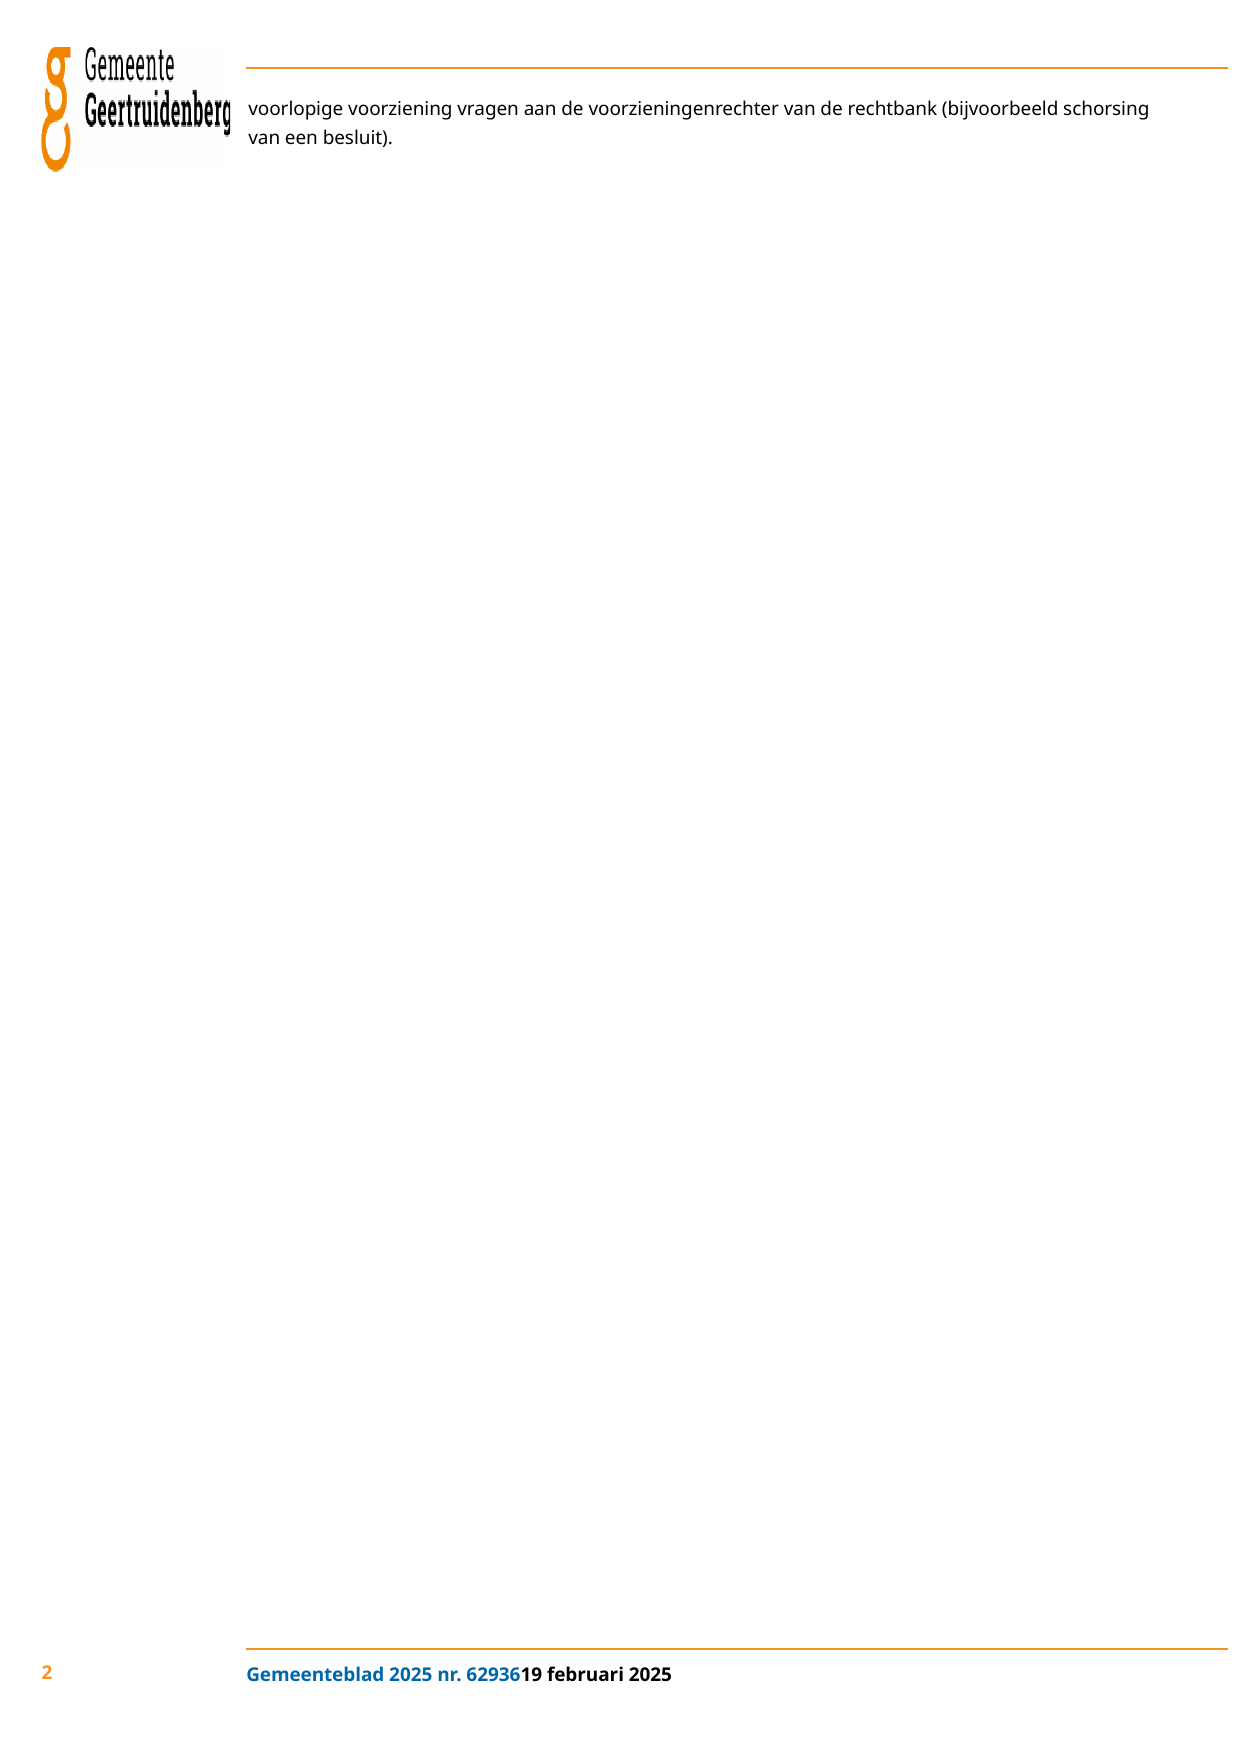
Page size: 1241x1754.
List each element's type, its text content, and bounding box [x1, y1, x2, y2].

text voorlopige voorziening vragen aan de voorzieningenrechter van de rechtbank (bijvoorbeeld schorsing van een besluit). [248, 95, 1152, 150]
picture [41, 47, 231, 172]
